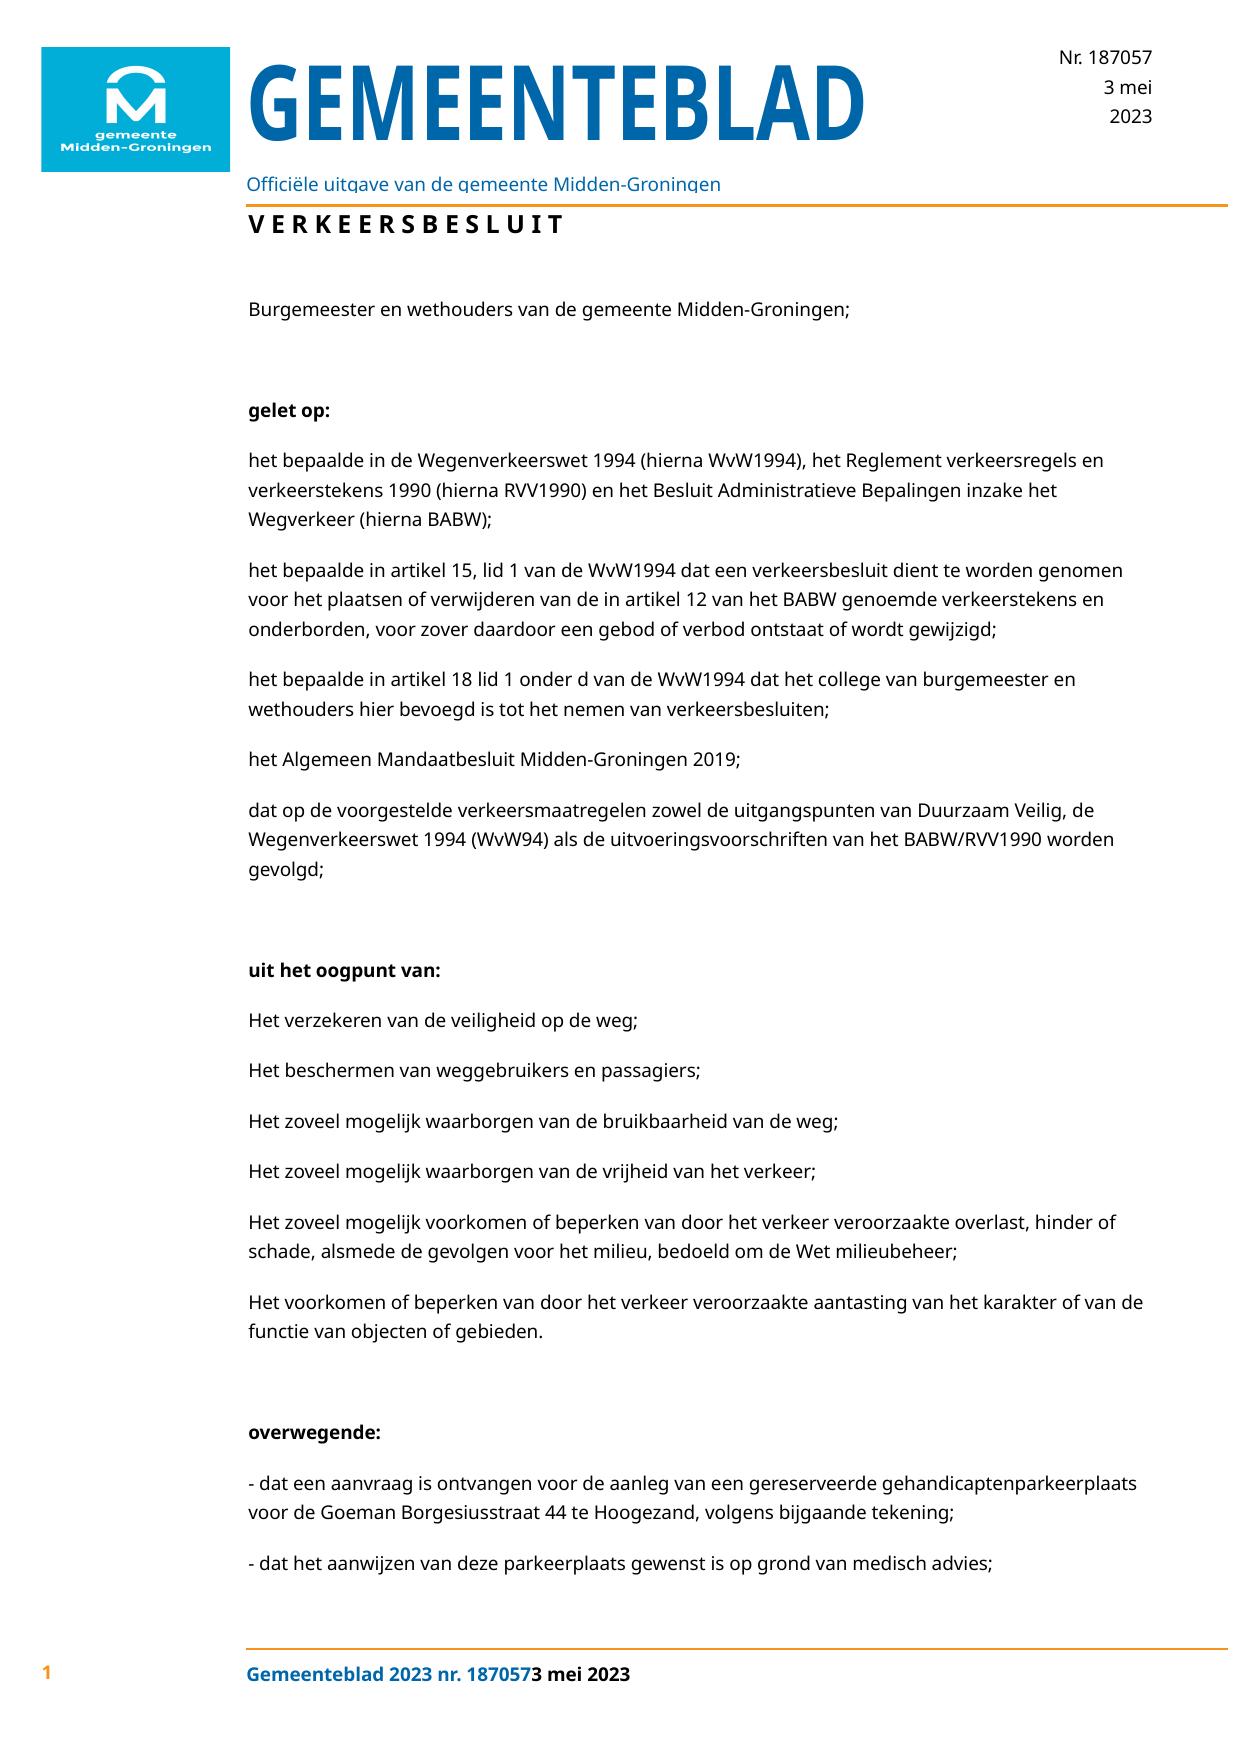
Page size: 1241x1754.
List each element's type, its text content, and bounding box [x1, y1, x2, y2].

text Het verzekeren van de veiligheid op de weg; [248, 1007, 1152, 1033]
text Het zoveel mogelijk voorkomen of beperken van door het verkeer veroorzaakte overlast, hinder of schade, alsmede de gevolgen voor het milieu, bedoeld om de Wet milieubeheer; [248, 1209, 1152, 1264]
text gelet op: [248, 397, 1152, 423]
text uit het oogpunt van: [248, 957, 1152, 983]
picture [108, 66, 164, 82]
text het bepaalde in artikel 15, lid 1 van de WvW1994 dat een verkeersbesluit dient te worden genomen voor het plaatsen of verwijderen van de in artikel 12 van het BABW genoemde verkeerstekens en onderborden, voor zover daardoor een gebod of verbod ontstaat of wordt gewijzigd; [248, 557, 1152, 642]
text het bepaalde in de Wegenverkeerswet 1994 (hierna WvW1994), het Reglement verkeersregels en verkeerstekens 1990 (hierna RVV1990) en het Besluit Administratieve Bepalingen inzake het Wegverkeer (hierna BABW); [248, 447, 1152, 532]
picture [184, 146, 190, 153]
text dat op de voorgestelde verkeersmaatregelen zowel de uitgangspunten van Duurzaam Veilig, de Wegenverkeerswet 1994 (WvW94) als de uitvoeringsvoorschriften van het BABW/RVV1990 worden gevolgd; [248, 797, 1152, 882]
text Het zoveel mogelijk waarborgen van de vrijheid van het verkeer; [248, 1158, 1152, 1184]
text het Algemeen Mandaatbesluit Midden-Groningen 2019; [248, 746, 1152, 772]
text Het voorkomen of beperken van door het verkeer veroorzaakte aantasting van het karakter of van de functie van objecten of gebieden. [248, 1289, 1152, 1344]
text Het beschermen van weggebruikers en passagiers; [248, 1058, 1152, 1083]
text - dat een aanvraag is ontvangen voor de aanleg van een gereserveerde gehandicaptenparkeerplaats voor de Goeman Borgesiusstraat 44 te Hoogezand, volgens bijgaande tekening; [248, 1470, 1152, 1525]
text - dat het aanwijzen van deze parkeerplaats gewenst is op grond van medisch advies; [248, 1550, 1152, 1576]
text Het zoveel mogelijk waarborgen van de bruikbaarheid van de weg; [248, 1108, 1152, 1134]
text het bepaalde in artikel 18 lid 1 onder d van de WvW1994 dat het college van burgemeester en wethouders hier bevoegd is tot het nemen van verkeersbesluiten; [248, 666, 1152, 722]
text Burgemeester en wethouders van de gemeente Midden-Groningen; [248, 296, 1152, 322]
text overwegende: [248, 1419, 1152, 1445]
text V E R K E E R S B E S L U I T [248, 207, 1152, 241]
picture [107, 89, 165, 122]
